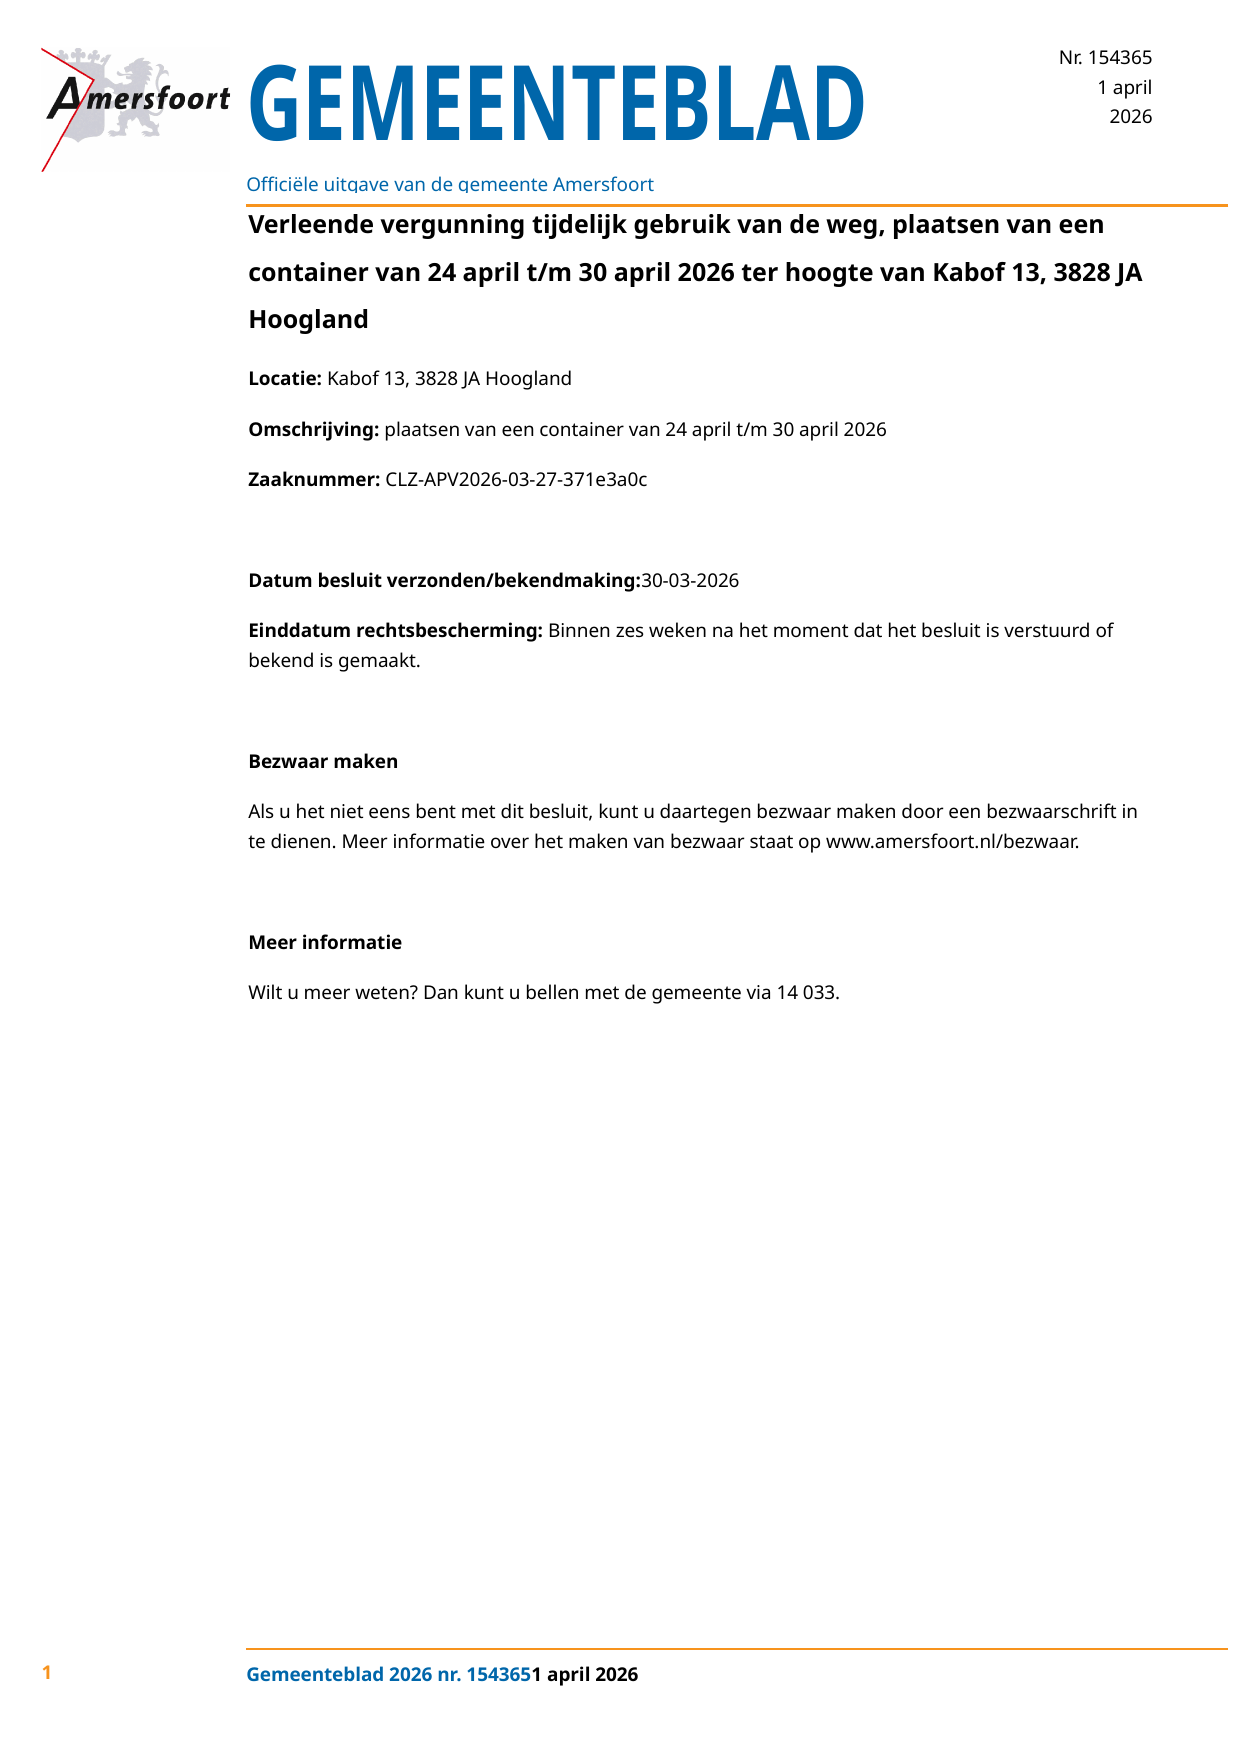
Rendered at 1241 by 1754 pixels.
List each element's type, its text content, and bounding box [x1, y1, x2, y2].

text Omschrijving: plaatsen van een container van 24 april t/m 30 april 2026 [248, 416, 1152, 442]
text Zaaknummer: CLZ-APV2026-03-27-371e3a0c [248, 466, 1152, 492]
text Locatie: Kabof 13, 3828 JA Hoogland [248, 366, 1152, 391]
text Meer informatie [248, 929, 1152, 954]
text Bezwaar maken [248, 748, 1152, 774]
text Als u het niet eens bent met dit besluit, kunt u daartegen bezwaar maken door een bezwaarschrift in te dienen. Meer informatie over het maken van bezwaar staat op www.amersfoort.nl/bezwaar. [248, 798, 1152, 854]
text Einddatum rechtsbescherming: Binnen zes weken na het moment dat het besluit is verstuurd of bekend is gemaakt. [248, 618, 1152, 673]
text Datum besluit verzonden/bekendmaking:30-03-2026 [248, 567, 1152, 593]
text Wilt u meer weten? Dan kunt u bellen met de gemeente via 14 033. [248, 979, 1152, 1005]
text Verleende vergunning tijdelijk gebruik van de weg, plaatsen van een container van 24 april t/m 30 april 2026 ter hoogte van Kabof 13, 3828 JA Hoogland [248, 207, 1152, 336]
picture [41, 47, 231, 172]
